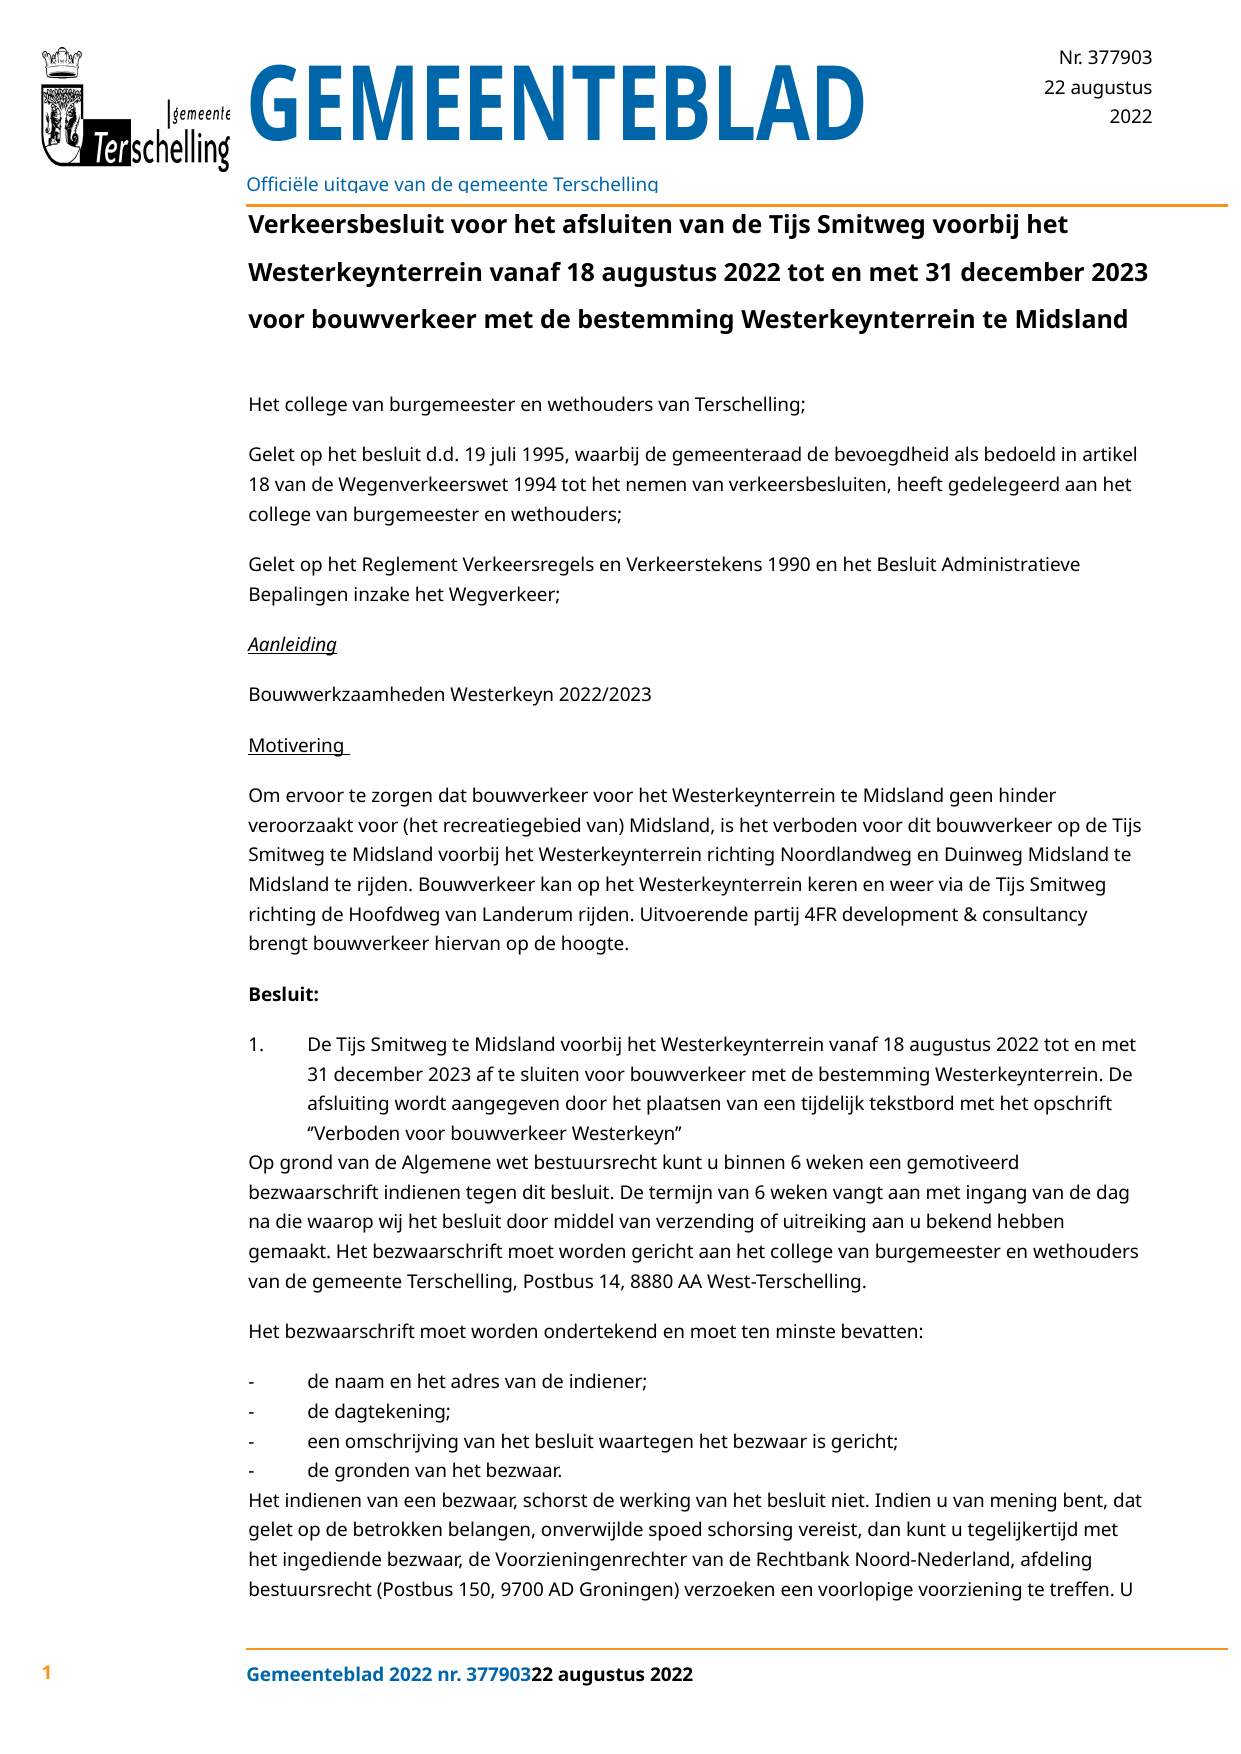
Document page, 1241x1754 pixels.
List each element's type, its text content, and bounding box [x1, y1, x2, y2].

list de naam en het adres van de indiener; [248, 1369, 1152, 1394]
text Het college van burgemeester en wethouders van Terschelling; [248, 391, 1152, 417]
text Het indienen van een bezwaar, schorst de werking van het besluit niet. Indien u van mening bent, dat gelet op de betrokken belangen, onverwijlde spoed schorsing vereist, dan kunt u tegelijkertijd met het ingediende bezwaar, de Voorzieningenrechter van de Rechtbank Noord-Nederland, afdeling bestuursrecht (Postbus 150, 9700 AD Groningen) verzoeken een voorlopige voorziening te treffen. U [248, 1487, 1152, 1602]
text Om ervoor te zorgen dat bouwverkeer voor het Westerkeynterrein te Midsland geen hinder veroorzaakt voor (het recreatiegebied van) Midsland, is het verboden voor dit bouwverkeer op de Tijs Smitweg te Midsland voorbij het Westerkeynterrein richting Noordlandweg en Duinweg Midsland te Midsland te rijden. Bouwverkeer kan op het Westerkeynterrein keren en weer via de Tijs Smitweg richting de Hoofdweg van Landerum rijden. Uitvoerende partij 4FR development & consultancy brengt bouwverkeer hiervan op de hoogte. [248, 782, 1152, 956]
text Motivering [248, 732, 1152, 758]
list een omschrijving van het besluit waartegen het bezwaar is gericht; [248, 1428, 1152, 1454]
text Gelet op het besluit d.d. 19 juli 1995, waarbij de gemeenteraad de bevoegdheid als bedoeld in artikel 18 van de Wegenverkeerswet 1994 tot het nemen van verkeersbesluiten, heeft gedele­geerd aan het college van burgemeester en wethouders; [248, 442, 1152, 527]
text Bouwwerkzaamheden Westerkeyn 2022/2023 [248, 682, 1152, 707]
list de gronden van het bezwaar. [248, 1457, 1152, 1483]
list de dagtekening; [248, 1398, 1152, 1424]
list De Tijs Smitweg te Midsland voorbij het Westerkeynterrein vanaf 18 augustus 2022 tot en met 31 december 2023 af te sluiten voor bouwverkeer met de bestemming Westerkeynterrein. De afsluiting wordt aangegeven door het plaatsen van een tijdelijk tekstbord met het opschrift ‘’Verboden voor bouwverkeer Westerkeyn’’ [248, 1031, 1152, 1146]
text Verkeersbesluit voor het afsluiten van de Tijs Smitweg voorbij het Westerkeynterrein vanaf 18 augustus 2022 tot en met 31 december 2023 voor bouwverkeer met de bestemming Westerkeynterrein te Midsland [248, 207, 1152, 336]
text Gelet op het Reglement Verkeersregels en Verkeerstekens 1990 en het Besluit Administra­tieve Bepalingen inzake het Wegverkeer; [248, 551, 1152, 607]
picture [41, 47, 231, 172]
text Het bezwaarschrift moet worden ondertekend en moet ten minste bevatten: [248, 1318, 1152, 1344]
text Op grond van de Algemene wet bestuursrecht kunt u binnen 6 weken een gemotiveerd bezwaarschrift indienen tegen dit besluit. De termijn van 6 weken vangt aan met ingang van de dag na die waarop wij het besluit door middel van verzending of uitreiking aan u bekend hebben gemaakt. Het bezwaarschrift moet worden gericht aan het college van burgemeester en wethouders van de gemeente Terschelling, Postbus 14, 8880 AA West-Terschelling. [248, 1149, 1152, 1294]
text Aanleiding [248, 631, 1152, 657]
text Besluit: [248, 981, 1152, 1007]
